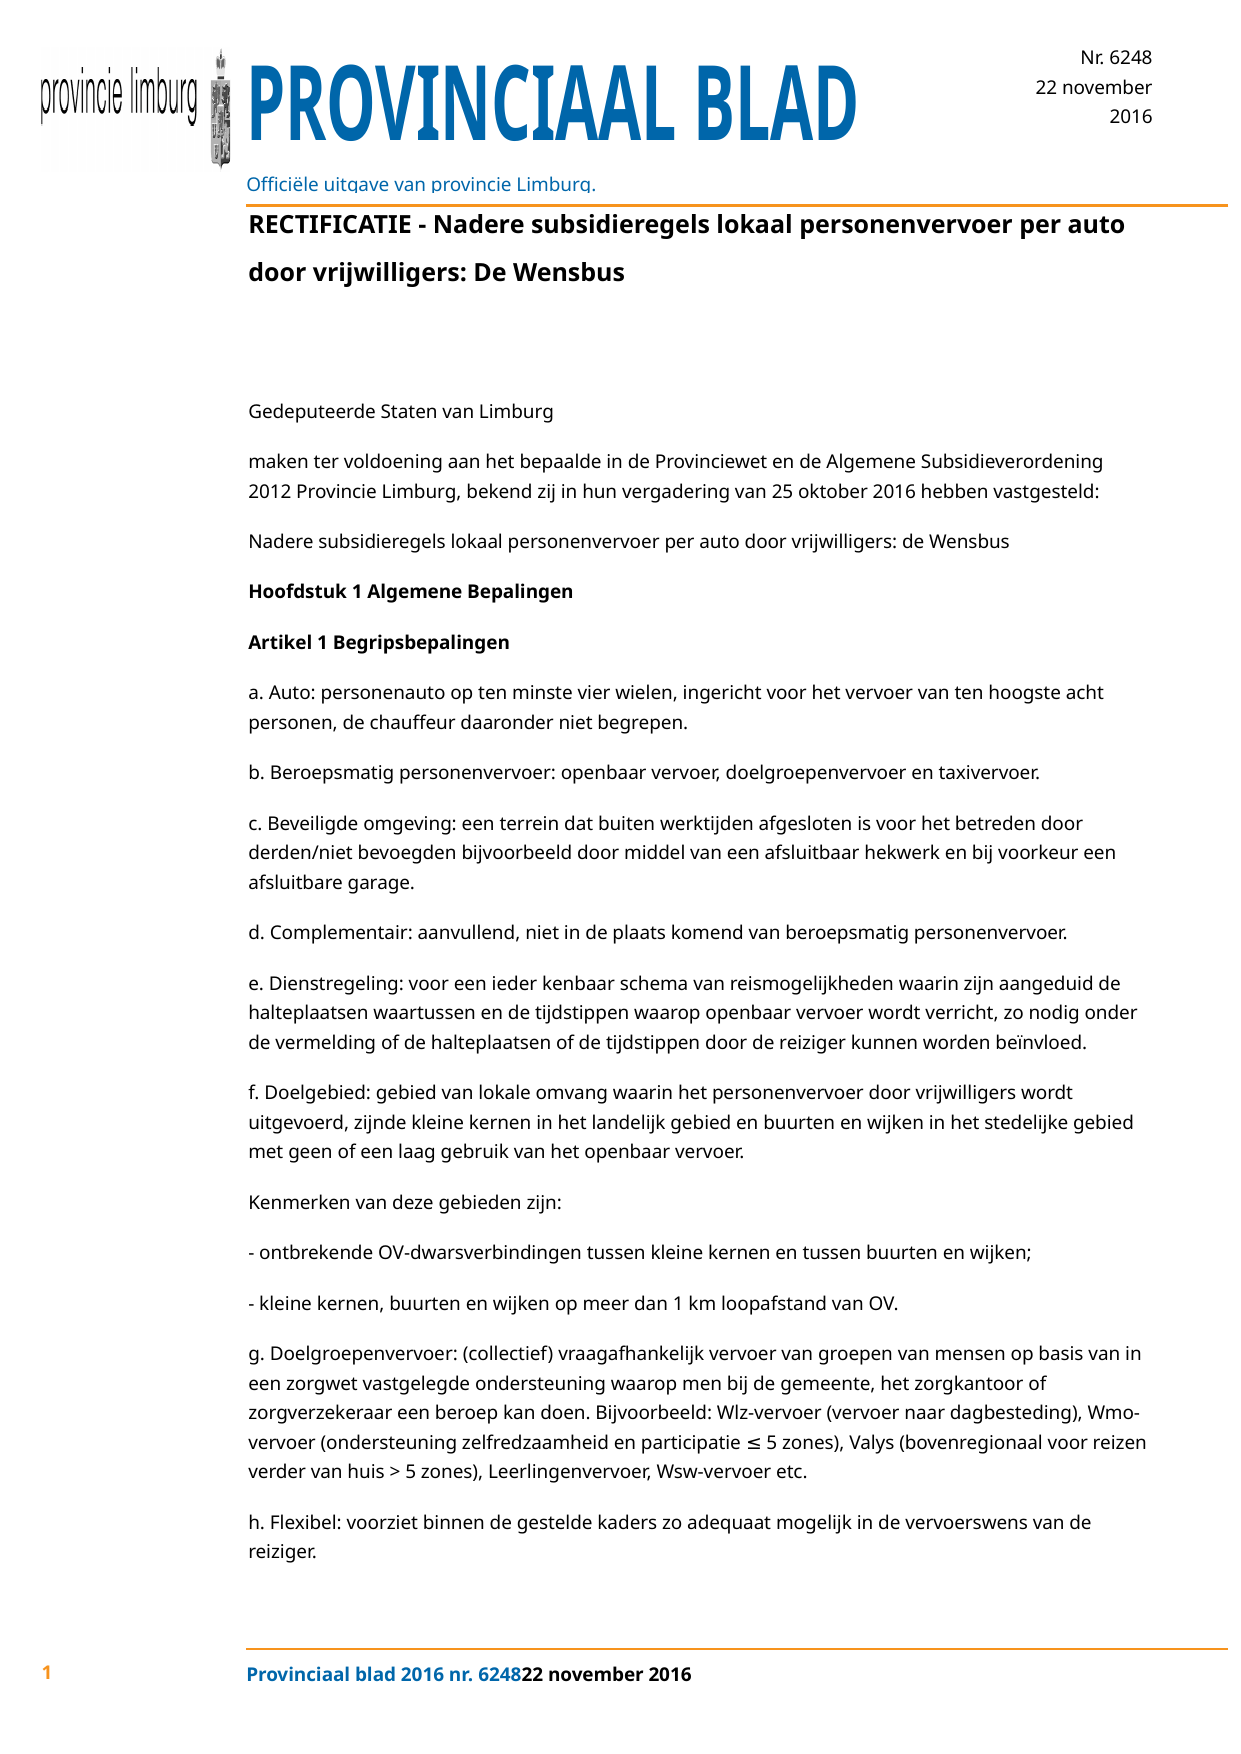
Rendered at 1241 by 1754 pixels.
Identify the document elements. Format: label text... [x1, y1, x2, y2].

text - kleine kernen, buurten en wijken op meer dan 1 km loopafstand van OV. [248, 1290, 1152, 1316]
text Kenmerken van deze gebieden zijn: [248, 1189, 1152, 1215]
text Artikel 1 Begripsbepalingen [248, 629, 1152, 655]
text RECTIFICATIE - Nadere subsidieregels lokaal personenvervoer per auto door vrijwilligers: De Wensbus [248, 207, 1152, 288]
text f. Doelgebied: gebied van lokale omvang waarin het personenvervoer door vrijwilligers wordt uitgevoerd, zijnde kleine kernen in het landelijk gebied en buurten en wijken in het stedelijke gebied met geen of een laag gebruik van het openbaar vervoer. [248, 1079, 1152, 1164]
picture [41, 47, 231, 172]
text - ontbrekende OV-dwarsverbindingen tussen kleine kernen en tussen buurten en wijken; [248, 1239, 1152, 1265]
text b. Beroepsmatig personenvervoer: openbaar vervoer, doelgroepenvervoer en taxivervoer. [248, 759, 1152, 785]
text maken ter voldoening aan het bepaalde in de Provinciewet en de Algemene Subsidieverordening 2012 Provincie Limburg, bekend zij in hun vergadering van 25 oktober 2016 hebben vastgesteld: [248, 448, 1152, 504]
text Nadere subsidieregels lokaal personenvervoer per auto door vrijwilligers: de Wensbus [248, 528, 1152, 554]
text h. Flexibel: voorziet binnen de gestelde kaders zo adequaat mogelijk in de vervoerswens van de reiziger. [248, 1509, 1152, 1564]
text g. Doelgroepenvervoer: (collectief) vraagafhankelijk vervoer van groepen van mensen op basis van in een zorgwet vastgelegde ondersteuning waarop men bij de gemeente, het zorgkantoor of zorgverzekeraar een beroep kan doen. Bijvoorbeeld: Wlz-vervoer (vervoer naar dagbesteding), Wmo-vervoer (ondersteuning zelfredzaamheid en participatie ≤ 5 zones), Valys (bovenregionaal voor reizen verder van huis > 5 zones), Leerlingenvervoer, Wsw-vervoer etc. [248, 1340, 1152, 1484]
text Hoofdstuk 1 Algemene Bepalingen [248, 579, 1152, 604]
text c. Beveiligde omgeving: een terrein dat buiten werktijden afgesloten is voor het betreden door derden/niet bevoegden bijvoorbeeld door middel van een afsluitbaar hekwerk en bij voorkeur een afsluitbare garage. [248, 810, 1152, 895]
text Gedeputeerde Staten van Limburg [248, 398, 1152, 424]
text e. Dienstregeling: voor een ieder kenbaar schema van reismogelijkheden waarin zijn aangeduid de halteplaatsen waartussen en de tijdstippen waarop openbaar vervoer wordt verricht, zo nodig onder de vermelding of de halteplaatsen of de tijdstippen door de reiziger kunnen worden beïnvloed. [248, 970, 1152, 1055]
text d. Complementair: aanvullend, niet in de plaats komend van beroepsmatig personenvervoer. [248, 919, 1152, 945]
text a. Auto: personenauto op ten minste vier wielen, ingericht voor het vervoer van ten hoogste acht personen, de chauffeur daaronder niet begrepen. [248, 679, 1152, 735]
